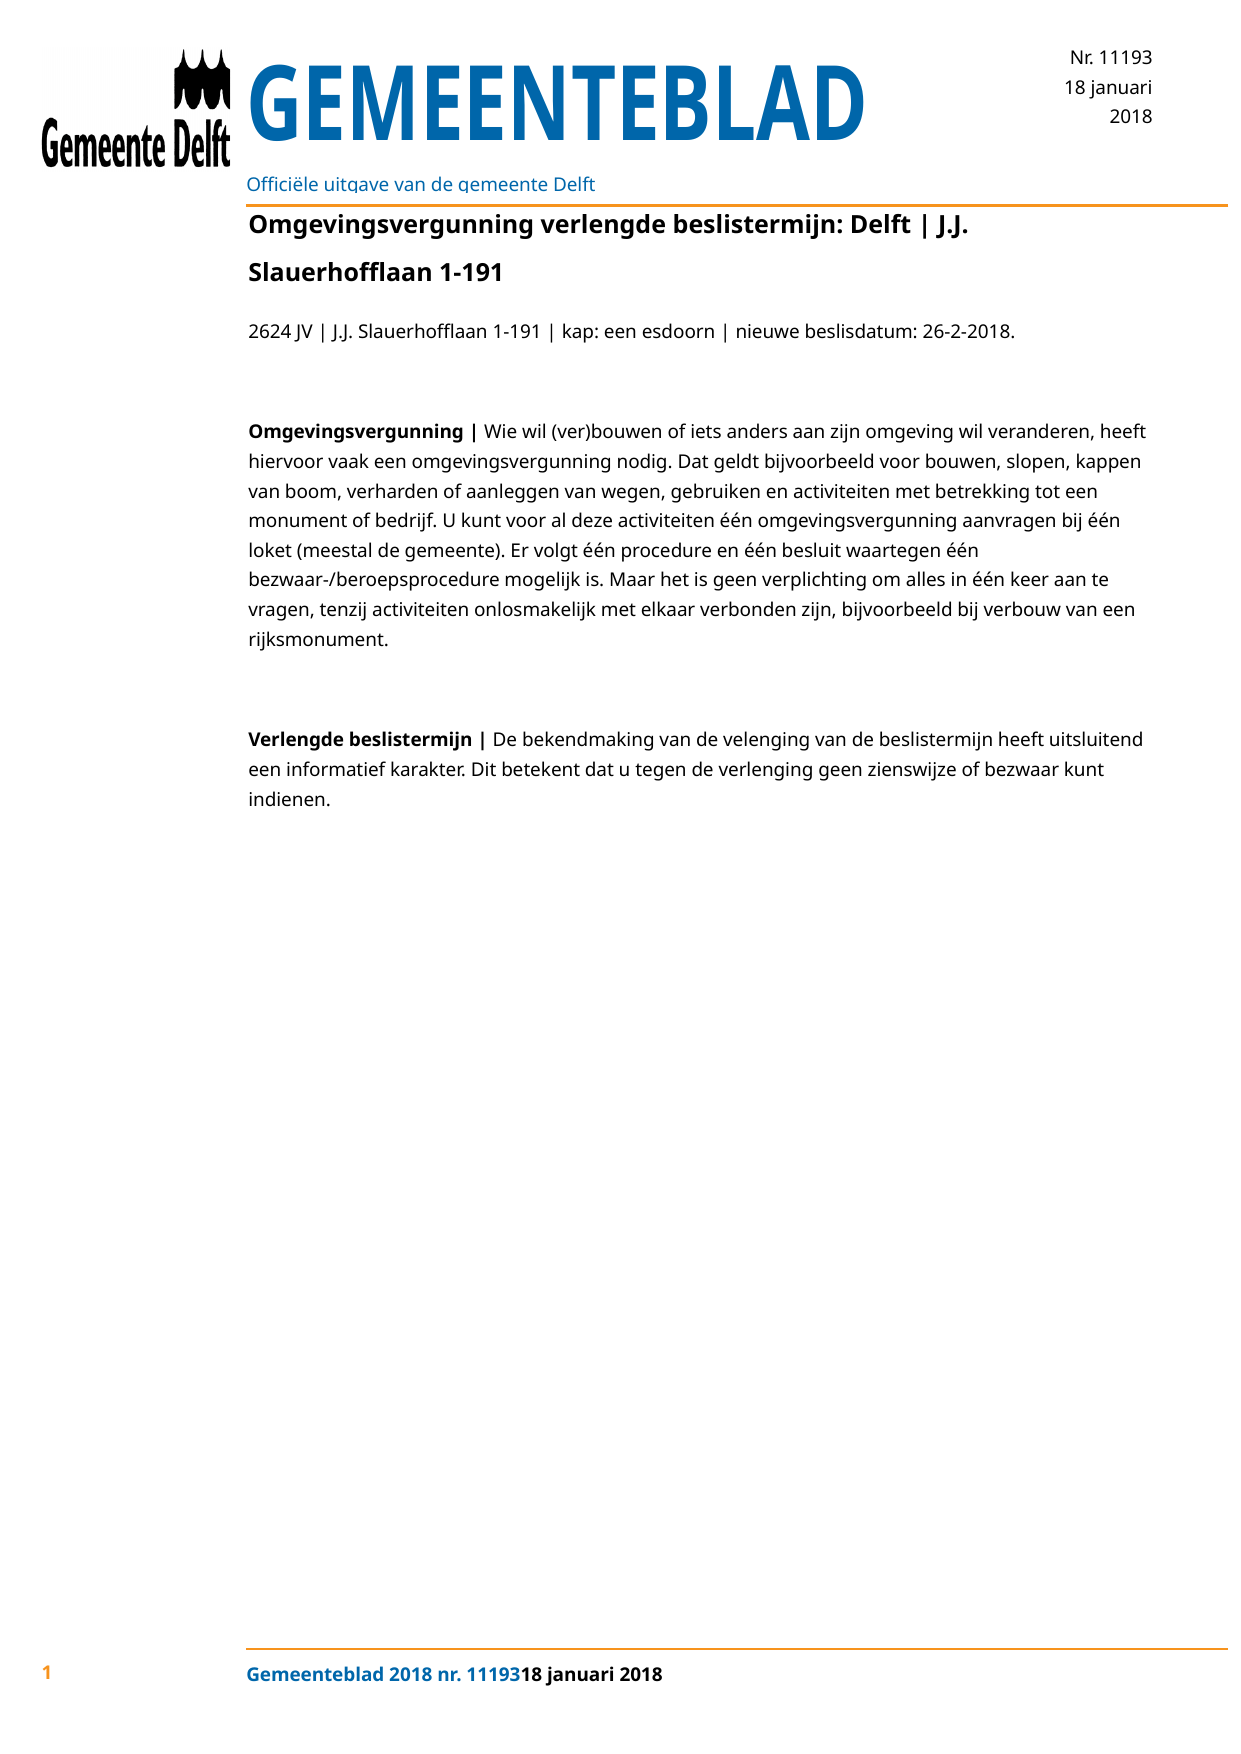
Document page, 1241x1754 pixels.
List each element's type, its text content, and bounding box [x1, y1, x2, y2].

text 2624 JV | J.J. Slauerhofflaan 1-191 | kap: een esdoorn | nieuwe beslisdatum: 26-2-2018. [248, 318, 1152, 344]
picture [41, 47, 231, 172]
text Omgevingsvergunning verlengde beslistermijn: Delft | J.J. Slauerhofflaan 1-191 [248, 207, 1152, 288]
text Verlengde beslistermijn | De bekendmaking van de velenging van de beslistermijn heeft uitsluitend een informatief karakter. Dit betekent dat u tegen de verlenging geen zienswijze of bezwaar kunt indienen. [248, 727, 1152, 812]
text Omgevingsvergunning | Wie wil (ver)bouwen of iets anders aan zijn omgeving wil veranderen, heeft hiervoor vaak een omgevingsvergunning nodig. Dat geldt bijvoorbeeld voor bouwen, slopen, kappen van boom, verharden of aanleggen van wegen, gebruiken en activiteiten met betrekking tot een monument of bedrijf. U kunt voor al deze activiteiten één omgevingsvergunning aanvragen bij één loket (meestal de gemeente). Er volgt één procedure en één besluit waartegen één bezwaar-/beroepsprocedure mogelijk is. Maar het is geen verplichting om alles in één keer aan te vragen, tenzij activiteiten onlosmakelijk met elkaar verbonden zijn, bijvoorbeeld bij verbouw van een rijksmonument. [248, 419, 1152, 652]
